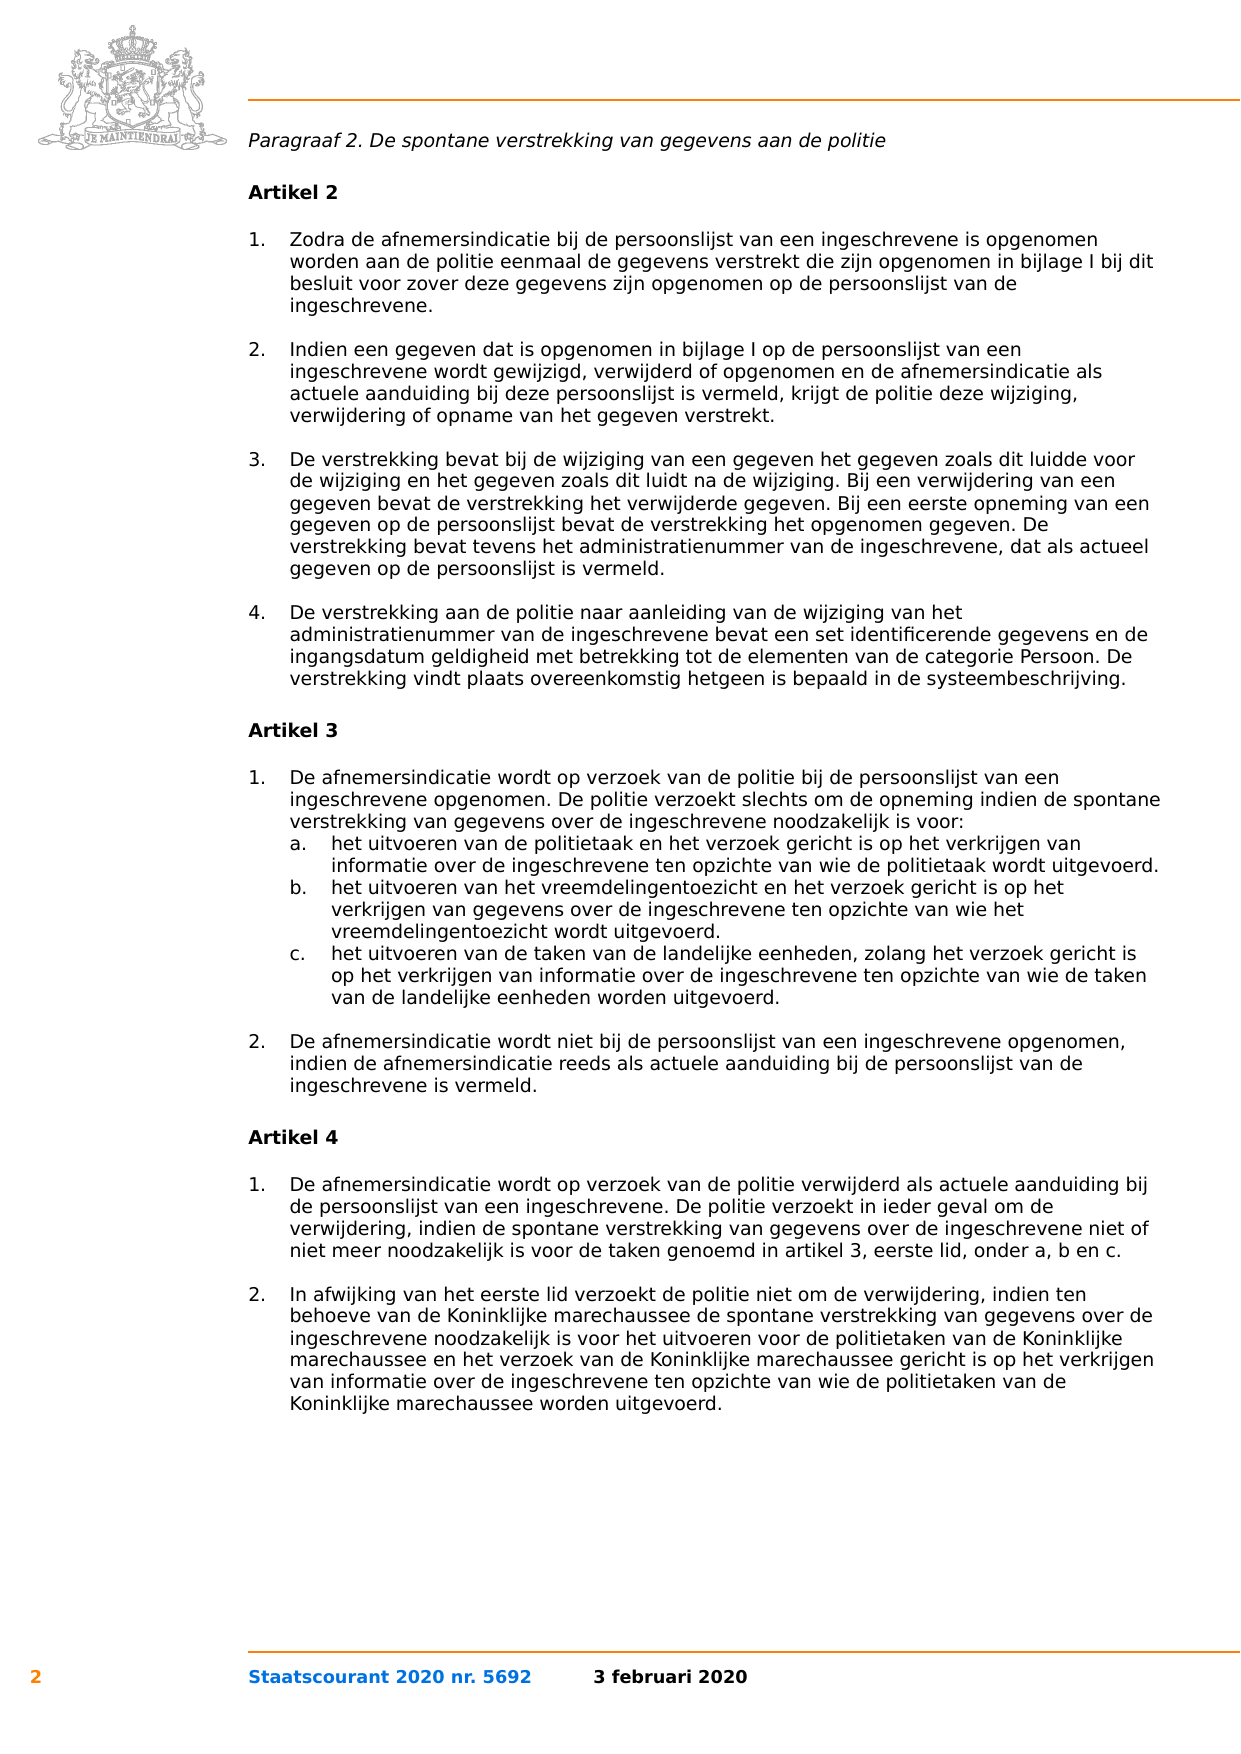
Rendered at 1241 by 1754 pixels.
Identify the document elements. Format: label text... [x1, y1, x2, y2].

text 1. De afnemersindicatie wordt op verzoek van de politie bij de persoonslijst van een ingeschrevene opgenomen. De politie verzoekt slechts om de opneming indien de spontane verstrekking van gegevens over de ingeschrevene noodzakelijk is voor: [248, 767, 1163, 833]
text 1. De afnemersindicatie wordt op verzoek van de politie verwijderd als actuele aanduiding bij de persoonslijst van een ingeschrevene. De politie verzoekt in ieder geval om de verwijdering, indien de spontane verstrekking van gegevens over de ingeschrevene niet of niet meer noodzakelijk is voor de taken genoemd in artikel 3, eerste lid, onder a, b en c. [248, 1174, 1163, 1262]
text 2. In afwijking van het eerste lid verzoekt de politie niet om de verwijdering, indien ten behoeve van de Koninklijke marechaussee de spontane verstrekking van gegevens over de ingeschrevene noodzakelijk is voor het uitvoeren voor de politietaken van de Koninklijke marechaussee en het verzoek van de Koninklijke marechaussee gericht is op het verkrijgen van informatie over de ingeschrevene ten opzichte van wie de politietaken van de Koninklijke marechaussee worden uitgevoerd. [248, 1283, 1163, 1415]
subtitle Artikel 4 [248, 1127, 1163, 1149]
subtitle Artikel 3 [248, 720, 1163, 742]
text 3. De verstrekking bevat bij de wijziging van een gegeven het gegeven zoals dit luidde voor de wijziging en het gegeven zoals dit luidt na de wijziging. Bij een verwijdering van een gegeven bevat de verstrekking het verwijderde gegeven. Bij een eerste opneming van een gegeven op de persoonslijst bevat de verstrekking het opgenomen gegeven. De verstrekking bevat tevens het administratienummer van de ingeschrevene, dat als actueel gegeven op de persoonslijst is vermeld. [248, 448, 1163, 580]
text 1. Zodra de afnemersindicatie bij de persoonslijst van een ingeschrevene is opgenomen worden aan de politie eenmaal de gegevens verstrekt die zijn opgenomen in bijlage I bij dit besluit voor zover deze gegevens zijn opgenomen op de persoonslijst van de ingeschrevene. [248, 229, 1163, 317]
subtitle Paragraaf 2. De spontane verstrekking van gegevens aan de politie [248, 130, 1163, 152]
text a. het uitvoeren van de politietaak en het verzoek gericht is op het verkrijgen van informatie over de ingeschrevene ten opzichte van wie de politietaak wordt uitgevoerd. [289, 833, 1163, 877]
text 2. De afnemersindicatie wordt niet bij de persoonslijst van een ingeschrevene opgenomen, indien de afnemersindicatie reeds als actuele aanduiding bij de persoonslijst van de ingeschrevene is vermeld. [248, 1031, 1163, 1097]
subtitle Artikel 2 [248, 182, 1163, 204]
picture [38, 25, 227, 150]
text c. het uitvoeren van de taken van de landelijke eenheden, zolang het verzoek gericht is op het verkrijgen van informatie over de ingeschrevene ten opzichte van wie de taken van de landelijke eenheden worden uitgevoerd. [289, 943, 1163, 1009]
text 4. De verstrekking aan de politie naar aanleiding van de wijziging van het administratienummer van de ingeschrevene bevat een set identificerende gegevens en de ingangsdatum geldigheid met betrekking tot de elementen van de categorie Persoon. De verstrekking vindt plaats overeenkomstig hetgeen is bepaald in de systeembeschrijving. [248, 602, 1163, 690]
text b. het uitvoeren van het vreemdelingentoezicht en het verzoek gericht is op het verkrijgen van gegevens over de ingeschrevene ten opzichte van wie het vreemdelingentoezicht wordt uitgevoerd. [289, 877, 1163, 943]
text 2. Indien een gegeven dat is opgenomen in bijlage I op de persoonslijst van een ingeschrevene wordt gewijzigd, verwijderd of opgenomen en de afnemersindicatie als actuele aanduiding bij deze persoonslijst is vermeld, krijgt de politie deze wijziging, verwijdering of opname van het gegeven verstrekt. [248, 339, 1163, 427]
